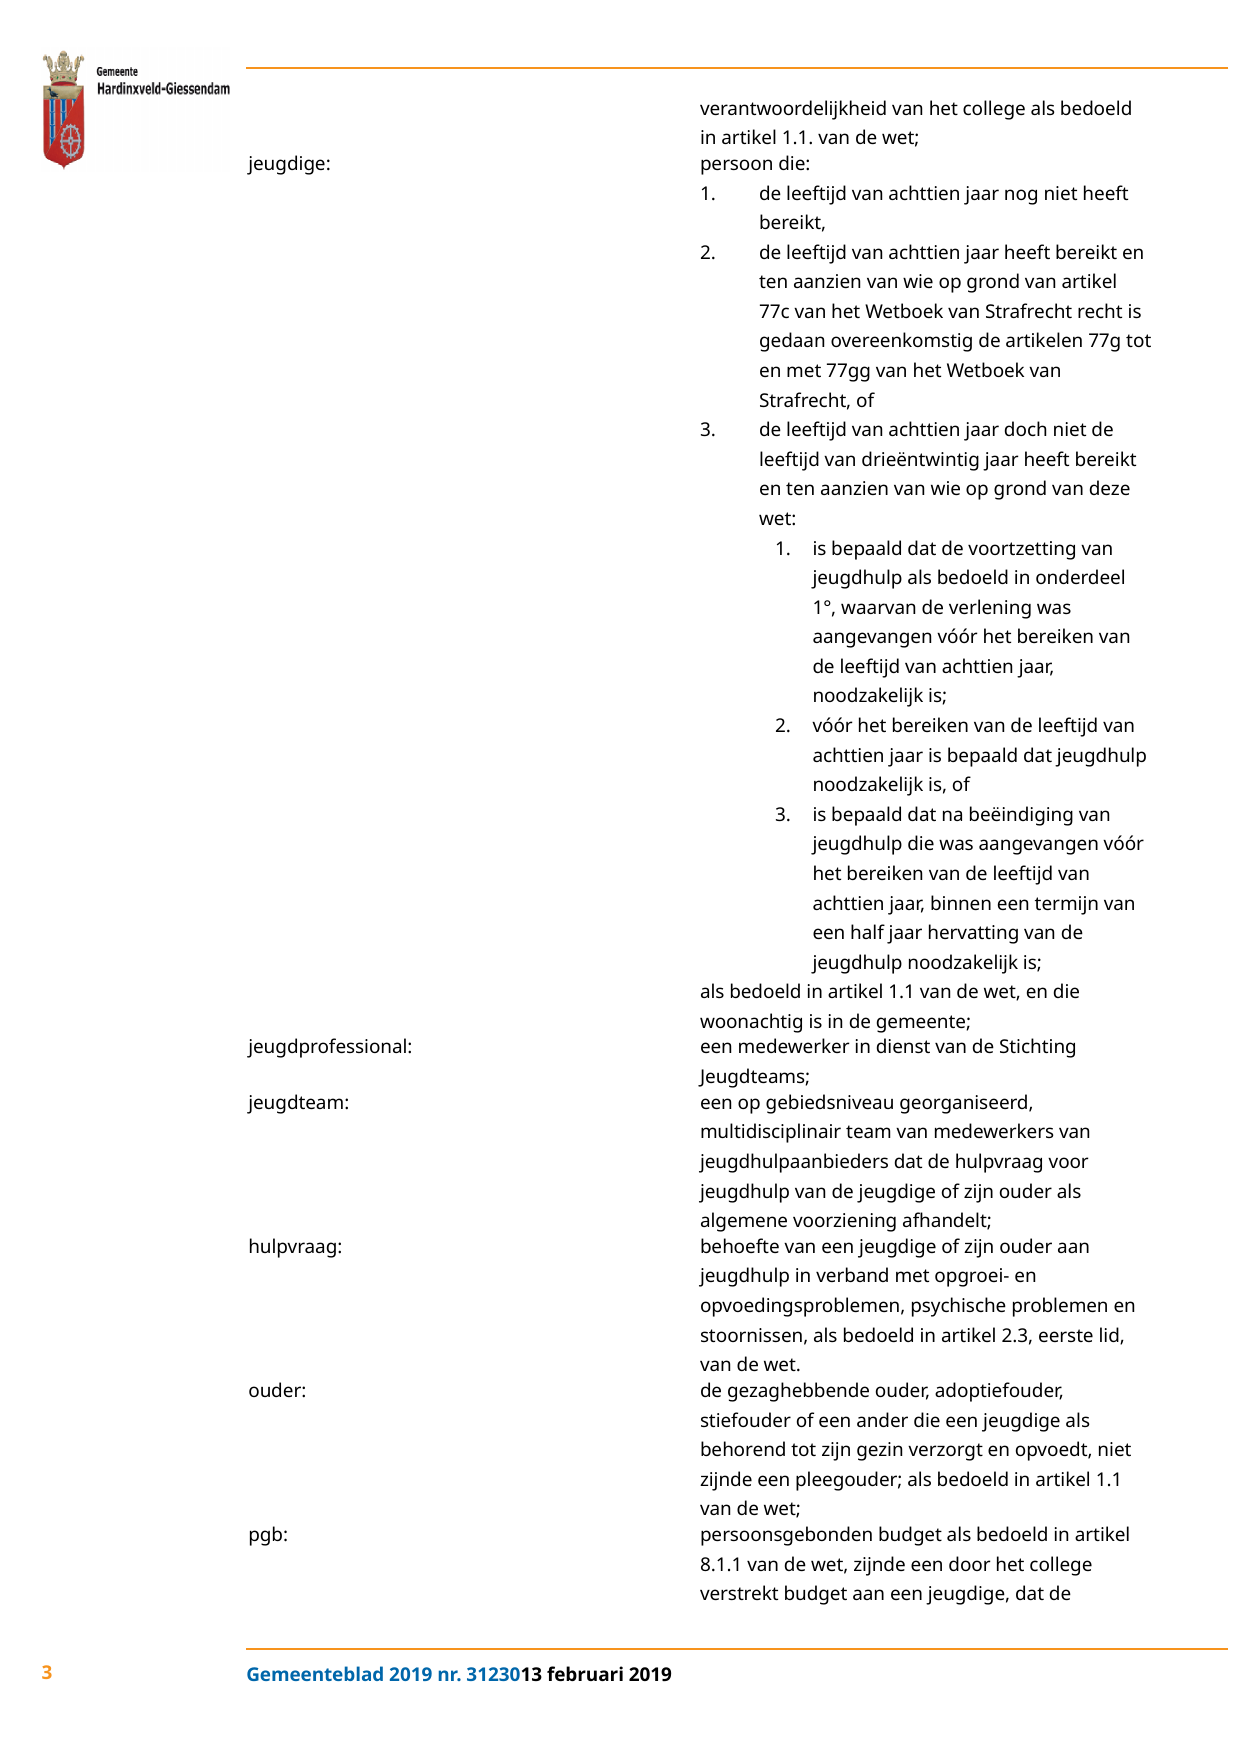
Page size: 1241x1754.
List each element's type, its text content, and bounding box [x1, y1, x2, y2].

table_cell jeugdprofessional: [248, 1034, 700, 1089]
table_cell pgb: [248, 1521, 700, 1606]
table_cell een medewerker in dienst van de Stichting Jeugdteams; [700, 1034, 1152, 1089]
table_cell jeugdige: [248, 150, 700, 1034]
picture [41, 47, 231, 172]
table_cell verantwoordelijkheid van het college als bedoeld in artikel 1.1. van de wet; [700, 95, 1152, 150]
table_cell een op gebiedsniveau georganiseerd, multidisciplinair team van medewerkers van jeugdhulpaanbieders dat de hulpvraag voor jeugdhulp van de jeugdige of zijn ouder als algemene voorziening afhandelt; [700, 1089, 1152, 1233]
table_cell hulpvraag: [248, 1233, 700, 1377]
table_cell de gezaghebbende ouder, adoptiefouder, stiefouder of een ander die een jeugdige als behorend tot zijn gezin verzorgt en opvoedt, niet zijnde een pleegouder; als bedoeld in artikel 1.1 van de wet; [700, 1377, 1152, 1521]
table_cell [248, 95, 700, 150]
table_cell persoonsgebonden budget als bedoeld in artikel 8.1.1 van de wet, zijnde een door het college verstrekt budget aan een jeugdige, dat de [700, 1521, 1152, 1606]
table_cell behoefte van een jeugdige of zijn ouder aan jeugdhulp in verband met opgroei- en opvoedingsproblemen, psychische problemen en stoornissen, als bedoeld in artikel 2.3, eerste lid, van de wet. [700, 1233, 1152, 1377]
table_cell ouder: [248, 1377, 700, 1521]
table_cell jeugdteam: [248, 1089, 700, 1233]
table_cell persoon die: de leeftijd van achttien jaar nog niet heeft bereikt, de leeftijd van achttien jaar heeft bereikt en ten aanzien van wie op grond van artikel 77c van het Wetboek van Strafrecht recht is gedaan overeenkomstig de artikelen 77g tot en met 77gg van het Wetboek van Strafrecht, of de leeftijd van achttien jaar doch niet de leeftijd van drieëntwintig jaar heeft bereikt en ten aanzien van wie op grond van deze wet: is bepaald dat de voortzetting van jeugdhulp als bedoeld in onderdeel 1°, waarvan de verlening was aangevangen vóór het bereiken van de leeftijd van achttien jaar, noodzakelijk is; vóór het bereiken van de leeftijd van achttien jaar is bepaald dat jeugdhulp noodzakelijk is, of is bepaald dat na beëindiging van jeugdhulp die was aangevangen vóór het bereiken van de leeftijd van achttien jaar, binnen een termijn van een half jaar hervatting van de jeugdhulp noodzakelijk is; als bedoeld in artikel 1.1 van de wet, en die woonachtig is in de gemeente; [700, 150, 1152, 1034]
